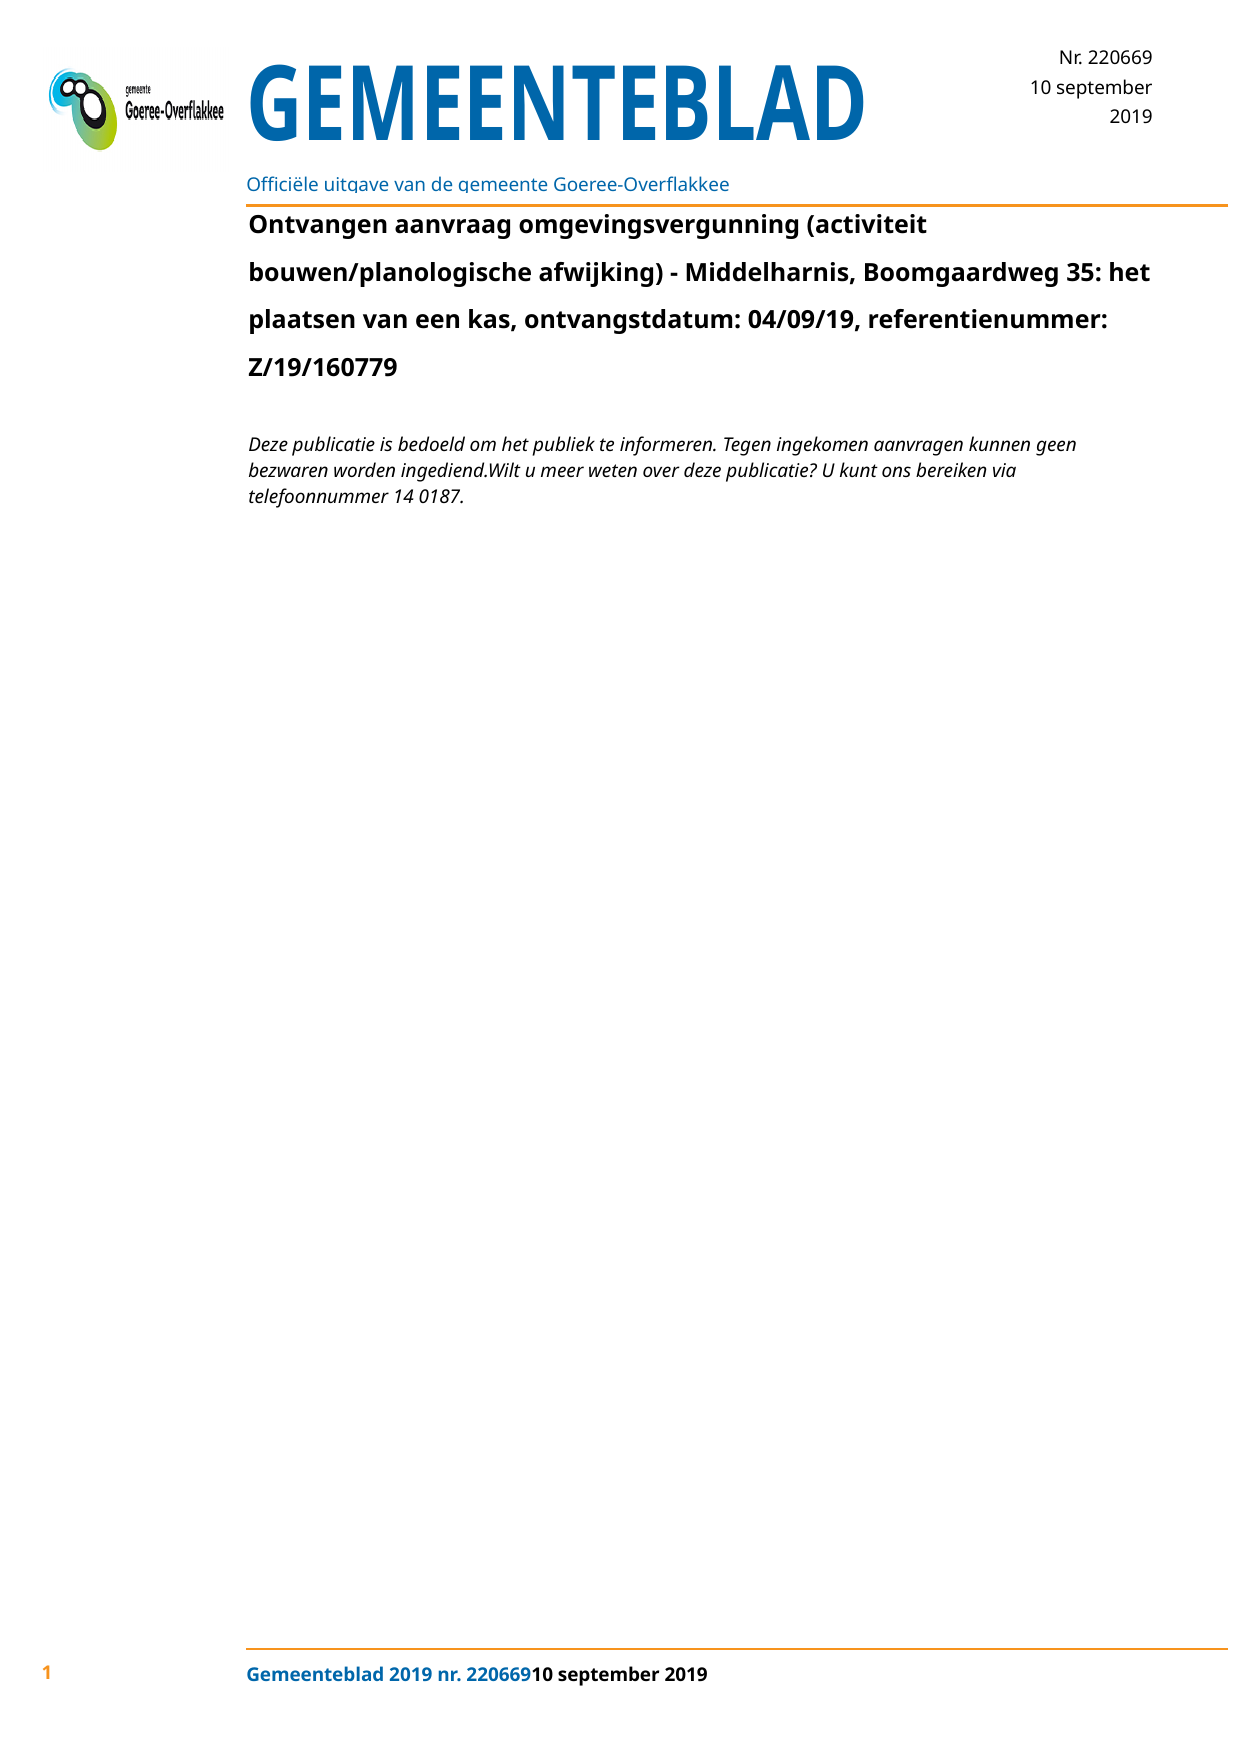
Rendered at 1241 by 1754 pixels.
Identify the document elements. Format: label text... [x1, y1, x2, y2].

text Deze publicatie is bedoeld om het publiek te informeren. Tegen ingekomen aanvragen kunnen geen bezwaren worden ingediend.Wilt u meer weten over deze publicatie? U kunt ons bereiken via telefoonnummer 14 0187. [248, 431, 1152, 508]
picture [41, 47, 231, 172]
text Ontvangen aanvraag omgevingsvergunning (activiteit bouwen/planologische afwijking) - Middelharnis, Boomgaardweg 35: het plaatsen van een kas, ontvangstdatum: 04/09/19, referentienummer: Z/19/160779 [248, 207, 1152, 384]
